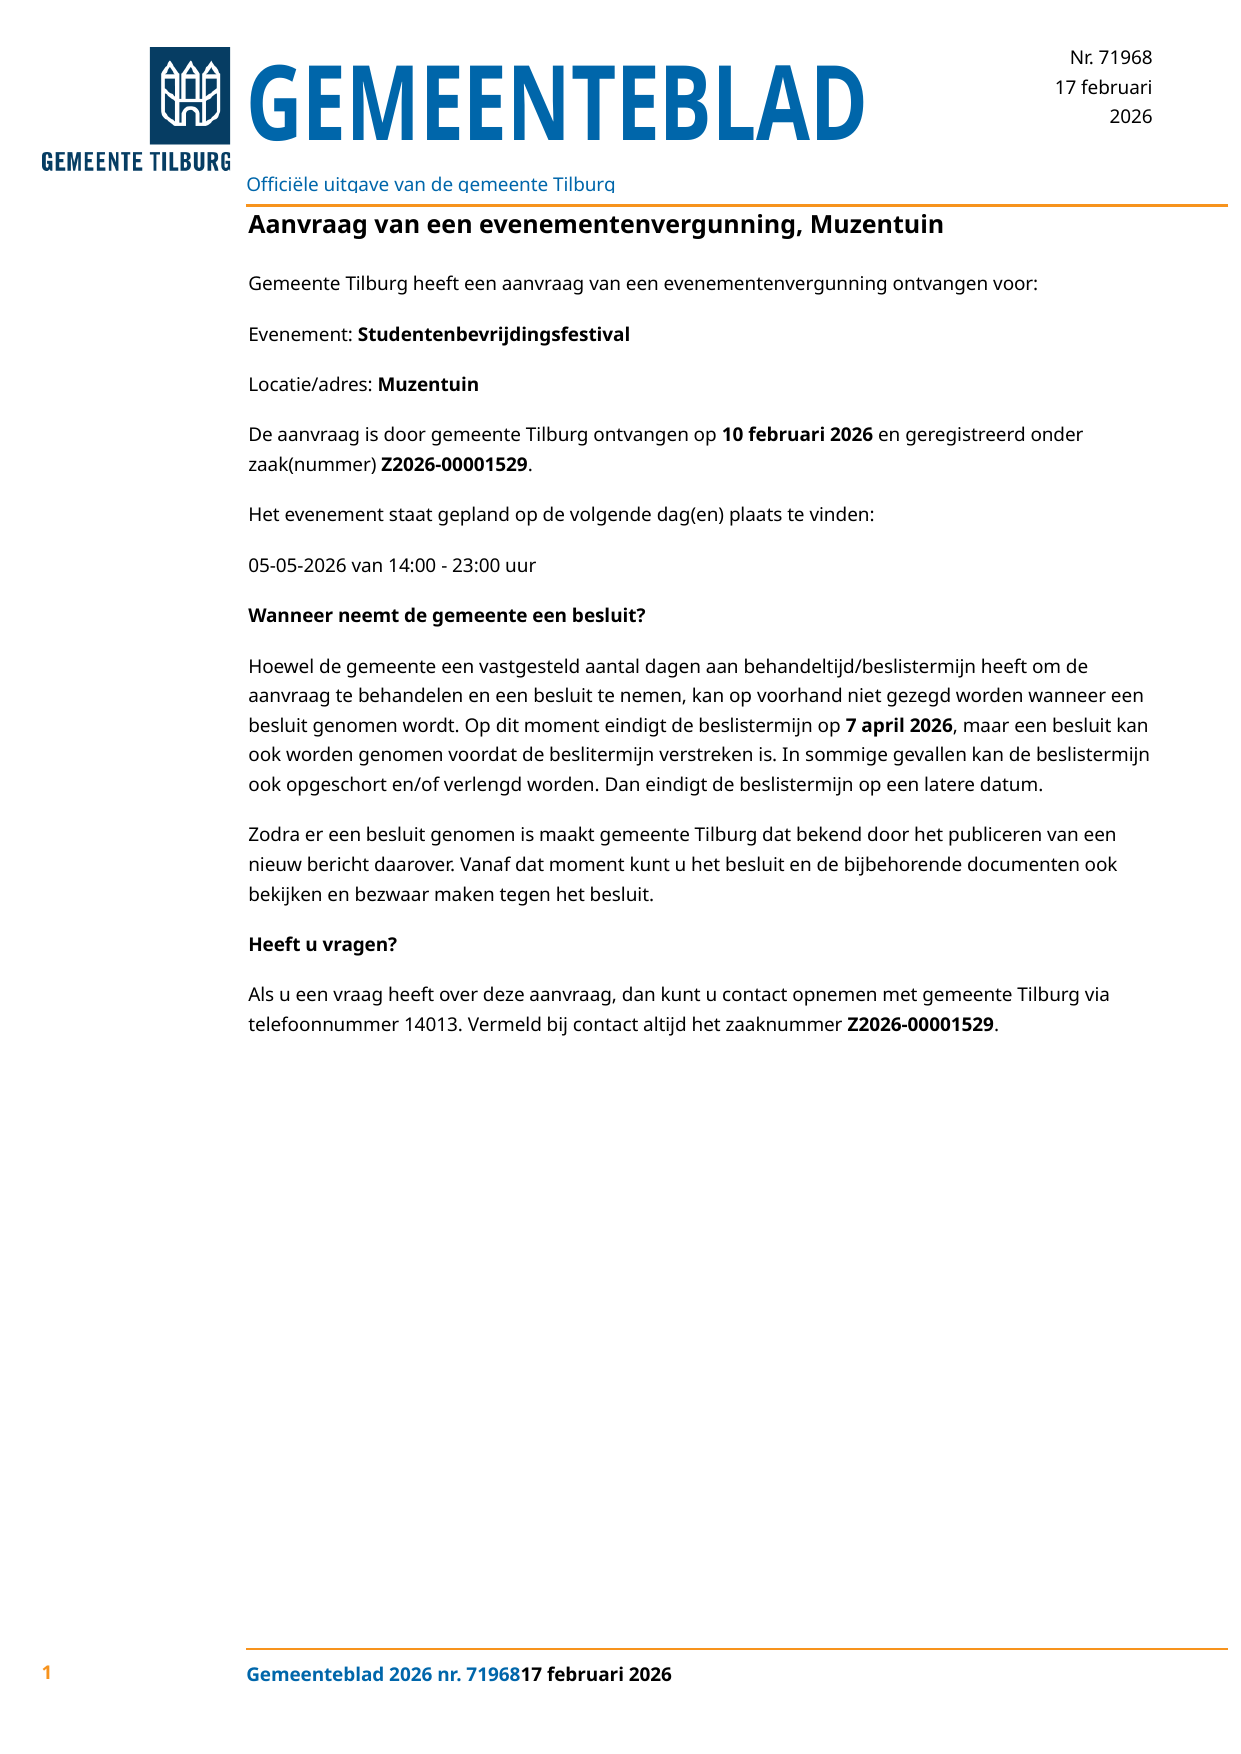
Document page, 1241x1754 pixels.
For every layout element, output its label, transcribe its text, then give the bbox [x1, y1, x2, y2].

text Als u een vraag heeft over deze aanvraag, dan kunt u contact opnemen met gemeente Tilburg via telefoonnummer 14013. Vermeld bij contact altijd het zaaknummer Z2026-00001529. [248, 982, 1152, 1037]
picture [41, 47, 231, 172]
text Hoewel de gemeente een vastgesteld aantal dagen aan behandeltijd/beslistermijn heeft om de aanvraag te behandelen en een besluit te nemen, kan op voorhand niet gezegd worden wanneer een besluit genomen wordt. Op dit moment eindigt de beslistermijn op 7 april 2026, maar een besluit kan ook worden genomen voordat de beslitermijn verstreken is. In sommige gevallen kan de beslistermijn ook opgeschort en/of verlengd worden. Dan eindigt de beslistermijn op een latere datum. [248, 653, 1152, 797]
text De aanvraag is door gemeente Tilburg ontvangen op 10 februari 2026 en geregistreerd onder zaak(nummer) Z2026-00001529. [248, 422, 1152, 477]
text Wanneer neemt de gemeente een besluit? [248, 602, 1152, 628]
text Locatie/adres: Muzentuin [248, 371, 1152, 397]
text Zodra er een besluit genomen is maakt gemeente Tilburg dat bekend door het publiceren van een nieuw bericht daarover. Vanaf dat moment kunt u het besluit en de bijbehorende documenten ook bekijken en bezwaar maken tegen het besluit. [248, 822, 1152, 906]
text 05-05-2026 van 14:00 - 23:00 uur [248, 552, 1152, 578]
text Het evenement staat gepland op de volgende dag(en) plaats te vinden: [248, 502, 1152, 527]
text Heeft u vragen? [248, 931, 1152, 957]
text Aanvraag van een evenementenvergunning, Muzentuin [248, 207, 1152, 241]
text Gemeente Tilburg heeft een aanvraag van een evenementenvergunning ontvangen voor: [248, 270, 1152, 296]
text Evenement: Studentenbevrijdingsfestival [248, 321, 1152, 346]
